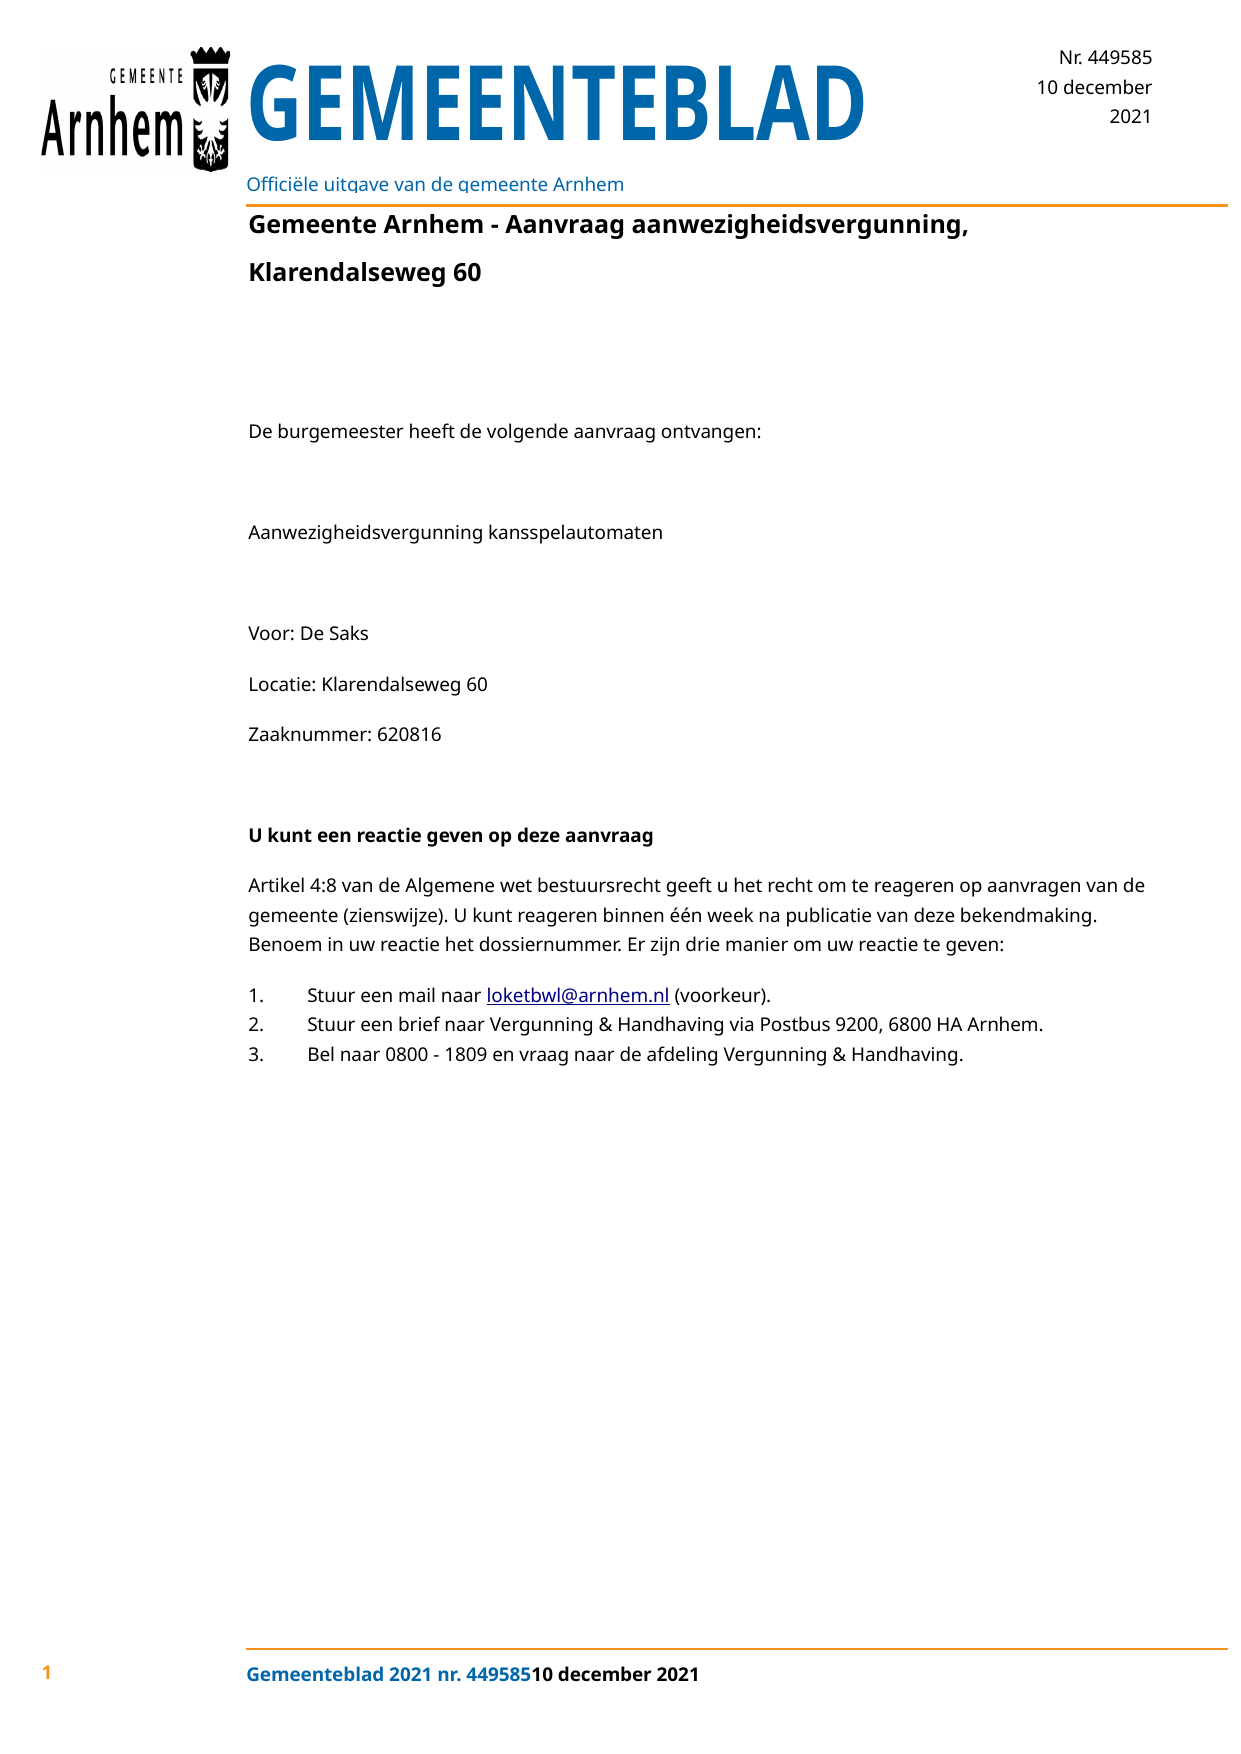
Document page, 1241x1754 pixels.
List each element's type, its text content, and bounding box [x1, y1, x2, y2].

text De burgemeester heeft de volgende aanvraag ontvangen: [248, 419, 1152, 444]
text Gemeente Arnhem - Aanvraag aanwezigheidsvergunning, Klarendalseweg 60 [248, 207, 1152, 288]
text Aanwezigheidsvergunning kansspelautomaten [248, 519, 1152, 545]
text U kunt een reactie geven op deze aanvraag [248, 822, 1152, 848]
list Stuur een mail naar loketbwl@arnhem.nl (voorkeur). [248, 982, 1152, 1008]
text Artikel 4:8 van de Algemene wet bestuursrecht geeft u het recht om te reageren op aanvragen van de gemeente (zienswijze). U kunt reageren binnen één week na publicatie van deze bekendmaking. Benoem in uw reactie het dossiernummer. Er zijn drie manier om uw reactie te geven: [248, 872, 1152, 957]
text Zaaknummer: 620816 [248, 721, 1152, 747]
text Voor: De Saks [248, 620, 1152, 646]
list Bel naar 0800 - 1809 en vraag naar de afdeling Vergunning & Handhaving. [248, 1041, 1152, 1067]
picture [41, 47, 231, 172]
text Locatie: Klarendalseweg 60 [248, 671, 1152, 697]
list Stuur een brief naar Vergunning & Handhaving via Postbus 9200, 6800 HA Arnhem. [248, 1012, 1152, 1037]
